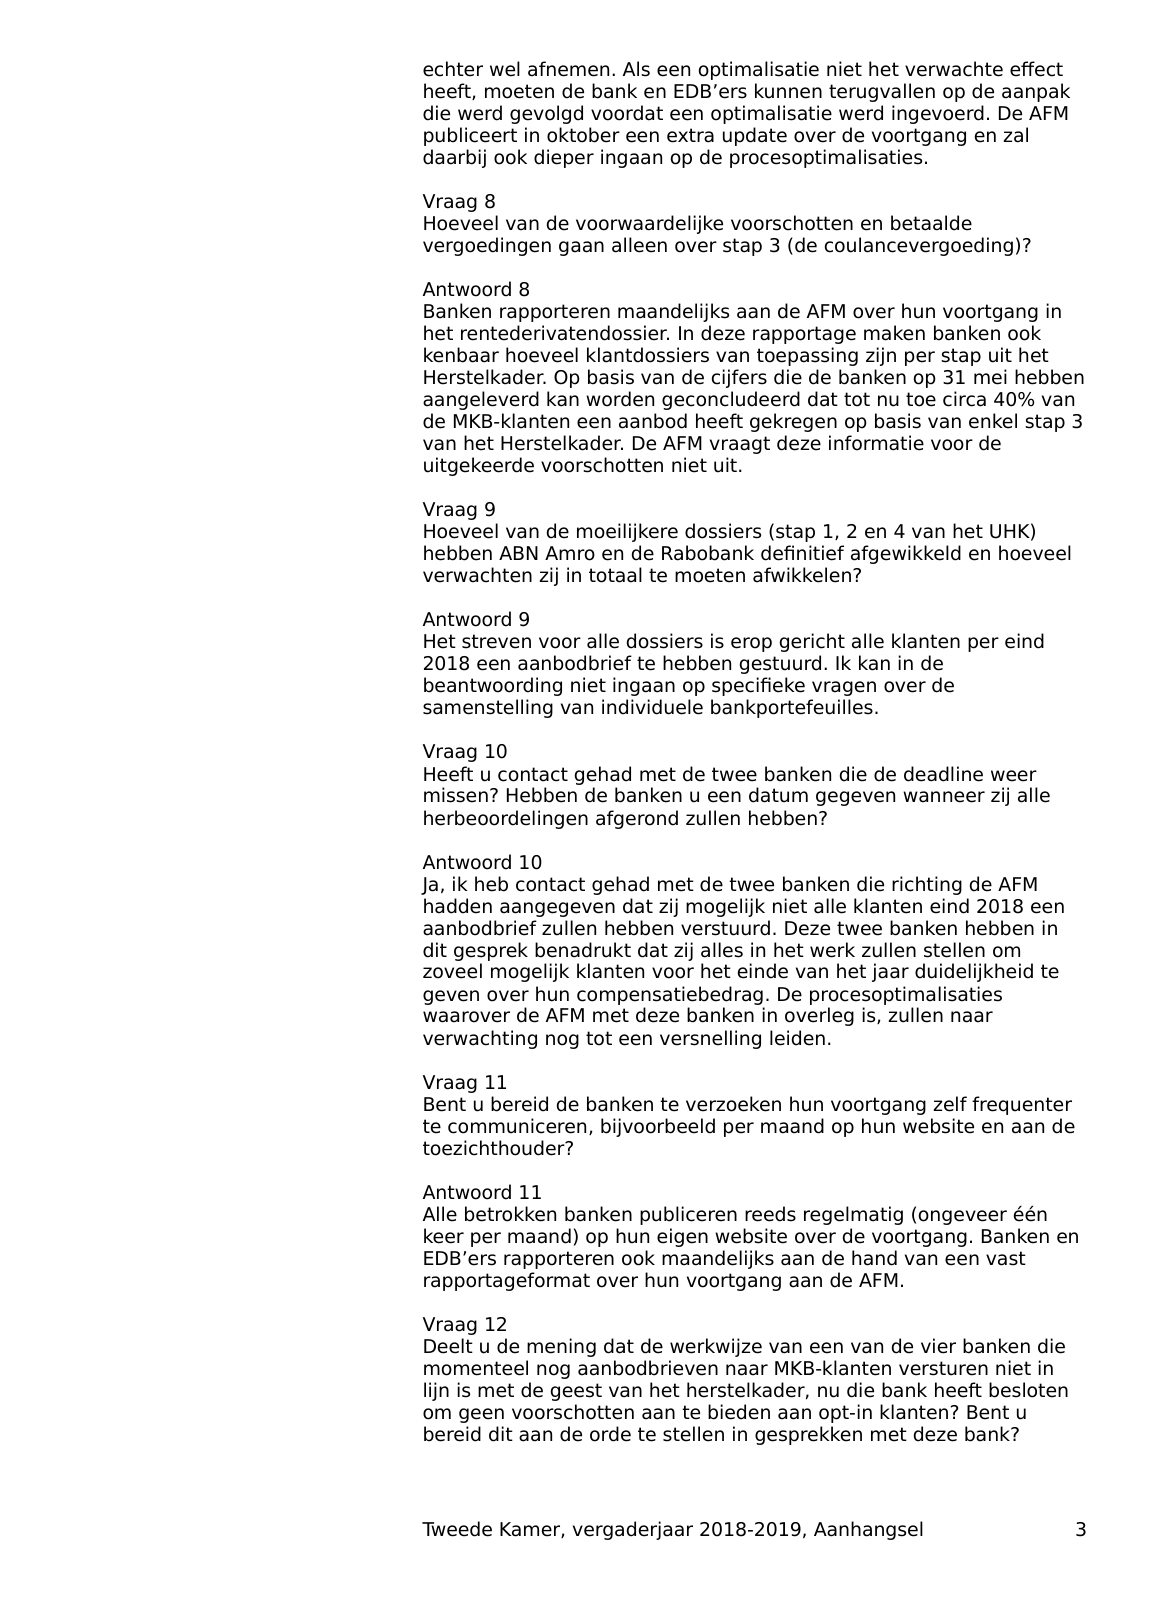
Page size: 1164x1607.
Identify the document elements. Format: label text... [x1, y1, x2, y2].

text Antwoord 8 [422, 279, 1087, 301]
text Hoeveel van de moeilijkere dossiers (stap 1, 2 en 4 van het UHK) hebben ABN Amro en de Rabobank definitief afgewikkeld en hoeveel verwachten zij in totaal te moeten afwikkelen? [422, 521, 1087, 587]
text Vraag 8 [422, 191, 1087, 213]
text Vraag 9 [422, 499, 1087, 521]
text Vraag 10 [422, 741, 1087, 763]
text Het streven voor alle dossiers is erop gericht alle klanten per eind 2018 een aanbodbrief te hebben gestuurd. Ik kan in de beantwoording niet ingaan op specifieke vragen over de samenstelling van individuele bankportefeuilles. [422, 631, 1087, 719]
text Antwoord 9 [422, 609, 1087, 631]
text Vraag 12 [422, 1314, 1087, 1336]
text Vraag 11 [422, 1072, 1087, 1093]
text Banken rapporteren maandelijks aan de AFM over hun voortgang in het rentederivatendossier. In deze rapportage maken banken ook kenbaar hoeveel klantdossiers van toepassing zijn per stap uit het Herstelkader. Op basis van de cijfers die de banken op 31 mei hebben aangeleverd kan worden geconcludeerd dat tot nu toe circa 40% van de MKB-klanten een aanbod heeft gekregen op basis van enkel stap 3 van het Herstelkader. De AFM vraagt deze informatie voor de uitgekeerde voorschotten niet uit. [422, 301, 1087, 477]
text Ja, ik heb contact gehad met de twee banken die richting de AFM hadden aangegeven dat zij mogelijk niet alle klanten eind 2018 een aanbodbrief zullen hebben verstuurd. Deze twee banken hebben in dit gesprek benadrukt dat zij alles in het werk zullen stellen om zoveel mogelijk klanten voor het einde van het jaar duidelijkheid te geven over hun compensatiebedrag. De procesoptimalisaties waarover de AFM met deze banken in overleg is, zullen naar verwachting nog tot een versnelling leiden. [422, 873, 1087, 1049]
text Bent u bereid de banken te verzoeken hun voortgang zelf frequenter te communiceren, bijvoorbeeld per maand op hun website en aan de toezichthouder? [422, 1093, 1087, 1159]
text Heeft u contact gehad met de twee banken die de deadline weer missen? Hebben de banken u een datum gegeven wanneer zij alle herbeoordelingen afgerond zullen hebben? [422, 763, 1087, 829]
text echter wel afnemen. Als een optimalisatie niet het verwachte effect heeft, moeten de bank en EDB’ers kunnen terugvallen op de aanpak die werd gevolgd voordat een optimalisatie werd ingevoerd. De AFM publiceert in oktober een extra update over de voortgang en zal daarbij ook dieper ingaan op de procesoptimalisaties. [422, 59, 1087, 169]
text Deelt u de mening dat de werkwijze van een van de vier banken die momenteel nog aanbodbrieven naar MKB-klanten versturen niet in lijn is met de geest van het herstelkader, nu die bank heeft besloten om geen voorschotten aan te bieden aan opt-in klanten? Bent u bereid dit aan de orde te stellen in gesprekken met deze bank? [422, 1336, 1087, 1446]
text Antwoord 11 [422, 1182, 1087, 1204]
text Alle betrokken banken publiceren reeds regelmatig (ongeveer één keer per maand) op hun eigen website over de voortgang. Banken en EDB’ers rapporteren ook maandelijks aan de hand van een vast rapportageformat over hun voortgang aan de AFM. [422, 1204, 1087, 1292]
text Hoeveel van de voorwaardelijke voorschotten en betaalde vergoedingen gaan alleen over stap 3 (de coulancevergoeding)? [422, 213, 1087, 257]
text Antwoord 10 [422, 852, 1087, 873]
